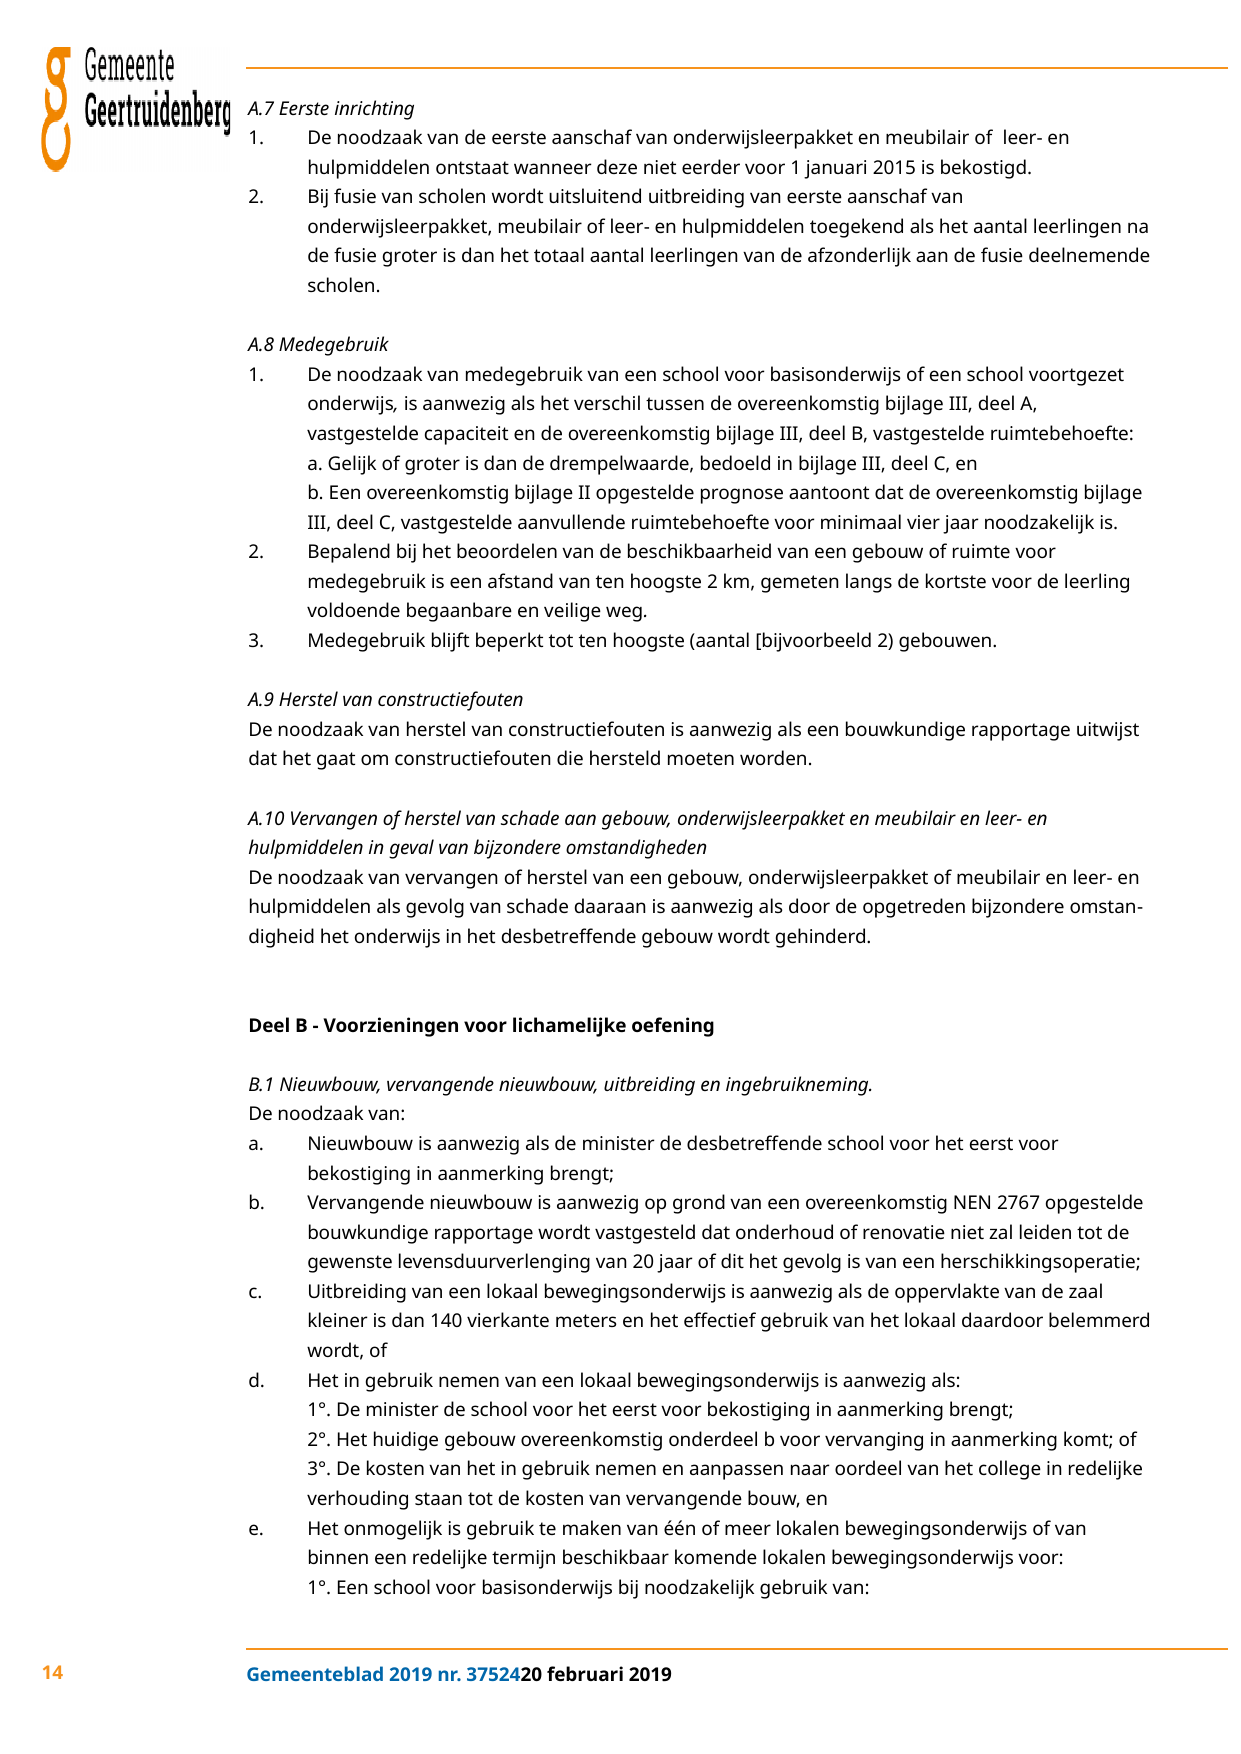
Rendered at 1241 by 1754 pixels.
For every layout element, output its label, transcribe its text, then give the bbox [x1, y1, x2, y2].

list Nieuwbouw is aanwezig als de minister de desbetreffende school voor het eerst voor bekostiging in aanmerking brengt; [248, 1130, 1152, 1186]
list 1°. De minister de school voor het eerst voor bekostiging in aanmerking brengt; [248, 1396, 1152, 1422]
list Vervangende nieuwbouw is aanwezig op grond van een overeenkomstig NEN 2767 opgestelde bouwkundige rapportage wordt vastgesteld dat onderhoud of renovatie niet zal leiden tot de gewenste levensduurverlenging van 20 jaar of dit het gevolg is van een herschikkingsoperatie; [248, 1189, 1152, 1274]
text Deel B - Voorzieningen voor lichamelijke oefening [248, 1012, 1152, 1038]
list Medegebruik blijft beperkt tot ten hoogste (aantal [bijvoorbeeld 2) gebouwen. [248, 627, 1152, 653]
list Bepalend bij het beoordelen van de beschikbaarheid van een gebouw of ruimte voor medegebruik is een afstand van ten hoogste 2 km, gemeten langs de kortste voor de leerling voldoende begaanbare en veilige weg. [248, 538, 1152, 623]
text A.9 Herstel van constructiefouten [248, 686, 1152, 712]
list 1°. Een school voor basisonderwijs bij noodzakelijk gebruik van: [248, 1574, 1152, 1600]
text De noodzaak van: [248, 1101, 1152, 1126]
list Het in gebruik nemen van een lokaal bewegingsonderwijs is aanwezig als: [248, 1367, 1152, 1393]
list 3°. De kosten van het in gebruik nemen en aanpassen naar oordeel van het college in redelijke verhouding staan tot de kosten van vervan­gende bouw, en [248, 1456, 1152, 1511]
text A.8 Medegebruik [248, 331, 1152, 357]
list a. Gelijk of groter is dan de drempelwaarde, bedoeld in bijlage III, deel C, en [248, 450, 1152, 476]
list De noodzaak van de eerste aanschaf van onderwijsleerpakket en meubilair of leer- en hulpmiddelen ontstaat wanneer deze niet eerder voor 1 januari 2015 is bekostigd. [248, 124, 1152, 180]
text A.7 Eerste inrichting [248, 95, 1152, 121]
list b. Een overeenkomstig bijlage II opgestelde prognose aantoont dat de overeenkomstig bijlage III, deel C, vastgestelde aanvullende ruimtebehoefte voor minimaal vier jaar noodzakelijk is. [248, 479, 1152, 535]
text De noodzaak van herstel van constructiefouten is aanwezig als een bouwkundige rapportage uitwijst dat het gaat om constructiefouten die hersteld moeten worden. [248, 716, 1152, 771]
text B.1 Nieuwbouw, vervangende nieuwbouw, uitbreiding en ingebruikneming. [248, 1071, 1152, 1097]
text De noodzaak van vervangen of herstel van een gebouw, onderwijsleerpakket of meubilair en leer- en hulpmiddelen als gevolg van schade daaraan is aanwezig als door de opgetreden bijzondere omstan­digheid het onderwijs in het desbetreffende gebouw wordt gehinderd. [248, 864, 1152, 949]
list Uitbreiding van een lokaal bewegingsonderwijs is aanwezig als de oppervlakte van de zaal kleiner is dan 140 vierkante meters en het effectief gebruik van het lokaal daardoor belemmerd wordt, of [248, 1278, 1152, 1363]
list Het onmogelijk is gebruik te maken van één of meer lokalen bewegingsonderwijs of van binnen een redelijke termijn beschikbaar komende lokalen bewegingsonderwijs voor: [248, 1515, 1152, 1570]
text A.10 Vervangen of herstel van schade aan gebouw, onderwijsleerpakket en meubilair en leer- en hulpmiddelen in geval van bijzondere omstandigheden [248, 805, 1152, 860]
picture [41, 47, 231, 172]
list 2°. Het huidige gebouw overeenkomstig onderdeel b voor vervanging in aanmerking komt; of [248, 1426, 1152, 1452]
list Bij fusie van scholen wordt uitsluitend uitbreiding van eerste aanschaf van onderwijsleerpakket, meubilair of leer‑ en hulpmiddelen toegekend als het aantal leerlingen na de fusie groter is dan het totaal aantal leerlingen van de afzonderlijk aan de fusie deelnemende scholen. [248, 183, 1152, 298]
list De noodzaak van medegebruik van een school voor basisonderwijs of een school voortgezet onderwijs, is aanwezig als het verschil tussen de overeenkomstig bijlage III, deel A, vastgestelde capaciteit en de overeenkomstig bijlage III, deel B, vastgestelde ruimtebehoefte: [248, 361, 1152, 446]
